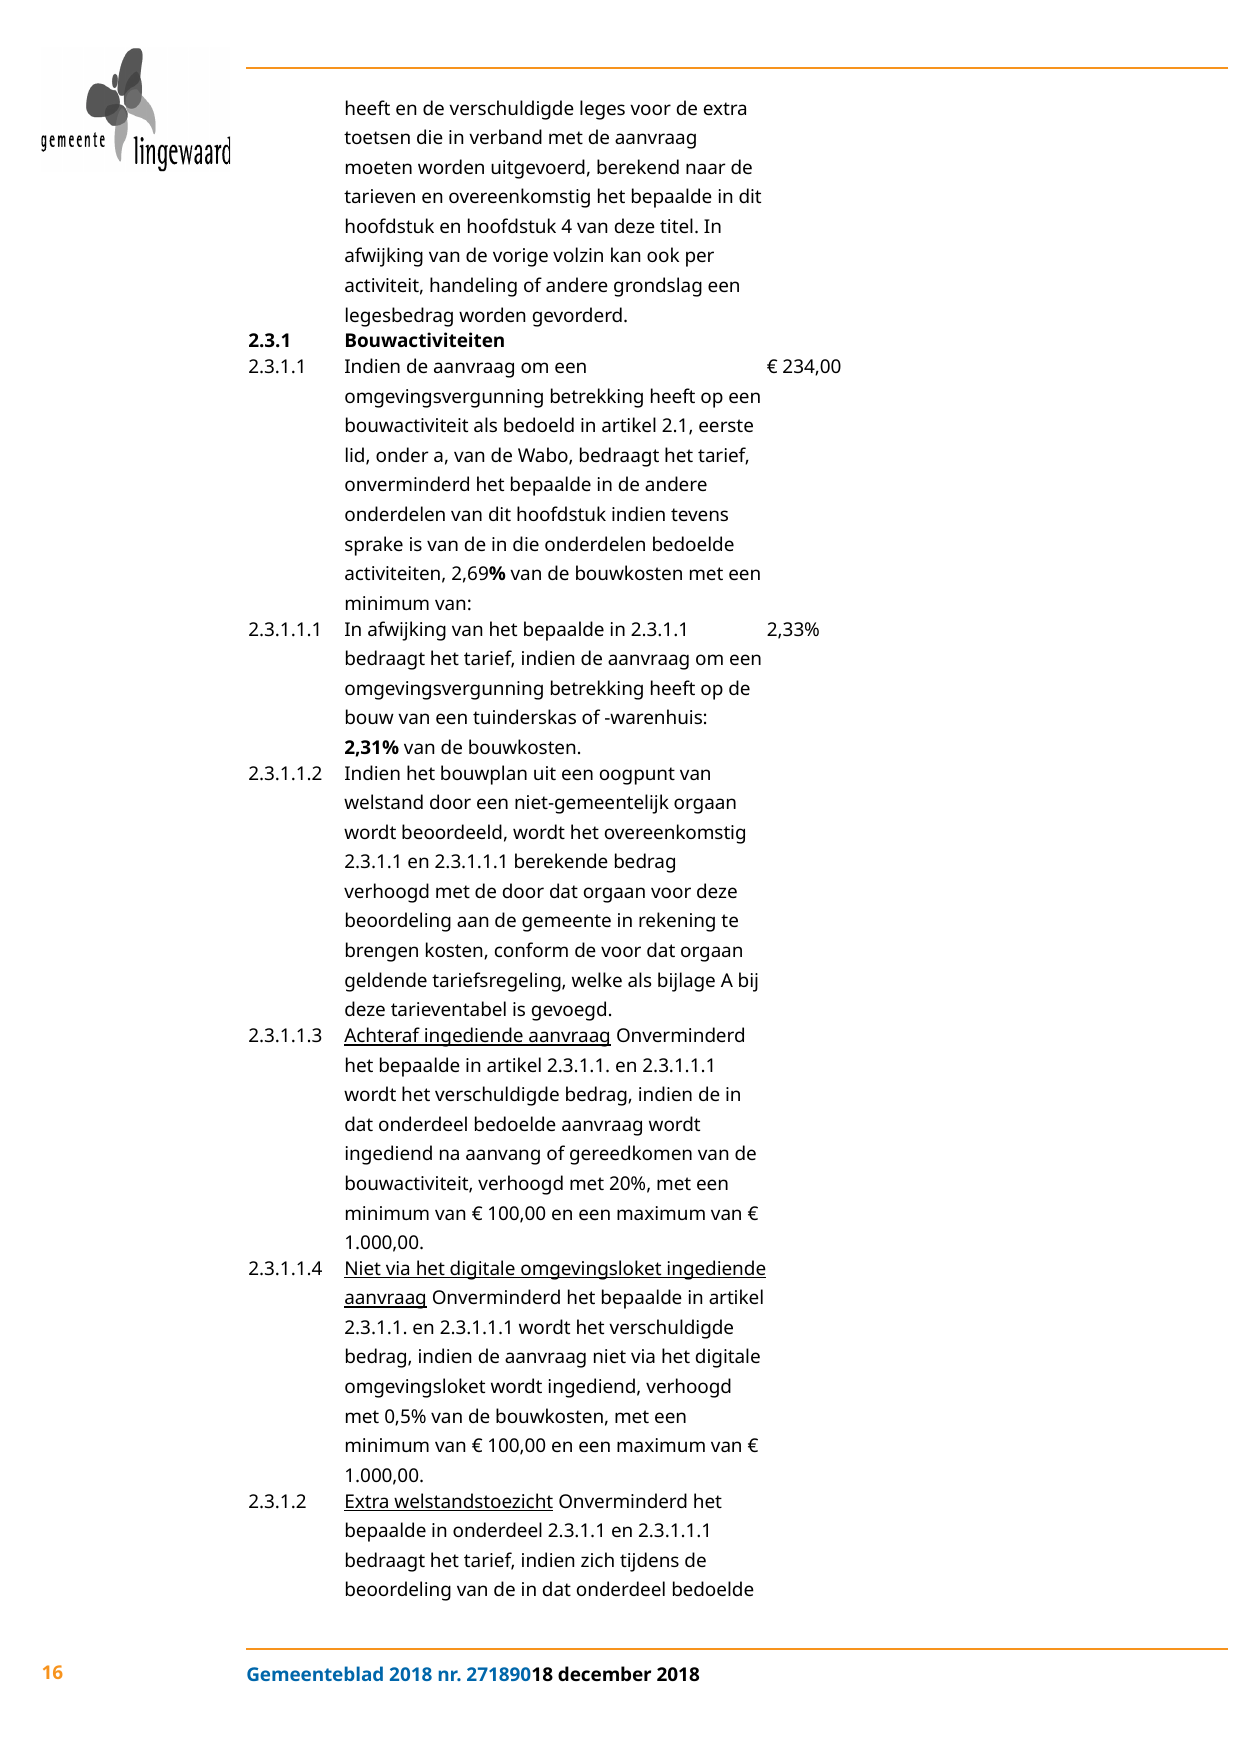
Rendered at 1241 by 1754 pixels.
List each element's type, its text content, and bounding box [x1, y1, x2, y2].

table_cell [767, 1488, 959, 1602]
table_cell Indien de aanvraag om een omgevingsvergunning betrekking heeft op een bouwactiviteit als bedoeld in artikel 2.1, eerste lid, onder a, van de Wabo, bedraagt het tarief, onverminderd het bepaalde in de andere onderdelen van dit hoofdstuk indien tevens sprake is van de in die onderdelen bedoelde activiteiten, 2,69% van de bouwkosten met een minimum van: [344, 353, 767, 616]
table_cell [959, 760, 1055, 1022]
table_cell Bouwactiviteiten [344, 328, 767, 353]
table_cell 2.3.1 [248, 328, 344, 353]
table_cell 2,33% [767, 616, 959, 760]
table_cell Niet via het digitale omgevingsloket ingediende aanvraag Onverminderd het bepaalde in artikel 2.3.1.1. en 2.3.1.1.1 wordt het verschuldigde bedrag, indien de aanvraag niet via het digitale omgevingsloket wordt ingediend, verhoogd met 0,5% van de bouwkosten, met een minimum van € 100,00 en een maximum van € 1.000,00. [344, 1255, 767, 1488]
table_cell [767, 1022, 959, 1255]
table_cell 2.3.1.1.1 [248, 616, 344, 760]
picture [41, 47, 231, 172]
table_cell [959, 1488, 1055, 1602]
table_cell [767, 1255, 959, 1488]
table_cell 2.3.1.2 [248, 1488, 344, 1602]
table_cell 2.3.1.1 [248, 353, 344, 616]
table_cell [248, 95, 344, 328]
table_cell heeft en de verschuldigde leges voor de extra toetsen die in verband met de aanvraag moeten worden uitgevoerd, berekend naar de tarieven en overeenkomstig het bepaalde in dit hoofdstuk en hoofdstuk 4 van deze titel. In afwijking van de vorige volzin kan ook per activiteit, handeling of andere grondslag een legesbedrag worden gevorderd. [344, 95, 767, 328]
table_cell [959, 353, 1055, 616]
table_cell [959, 1022, 1055, 1255]
table_cell [767, 328, 959, 353]
table_cell 2.3.1.1.4 [248, 1255, 344, 1488]
table_cell Extra welstandstoezicht Onverminderd het bepaalde in onderdeel 2.3.1.1 en 2.3.1.1.1 bedraagt het tarief, indien zich tijdens de beoordeling van de in dat onderdeel bedoelde [344, 1488, 767, 1602]
table_cell [959, 328, 1055, 353]
table_cell Achteraf ingediende aanvraag Onverminderd het bepaalde in artikel 2.3.1.1. en 2.3.1.1.1 wordt het verschuldigde bedrag, indien de in dat onderdeel bedoelde aanvraag wordt ingediend na aanvang of gereedkomen van de bouwactiviteit, verhoogd met 20%, met een minimum van € 100,00 en een maximum van € 1.000,00. [344, 1022, 767, 1255]
table_cell 2.3.1.1.2 [248, 760, 344, 1022]
table_cell [767, 95, 959, 328]
table_cell Indien het bouwplan uit een oogpunt van welstand door een niet-gemeentelijk orgaan wordt beoordeeld, wordt het overeenkomstig 2.3.1.1 en 2.3.1.1.1 berekende bedrag verhoogd met de door dat orgaan voor deze beoordeling aan de gemeente in rekening te brengen kosten, conform de voor dat orgaan geldende tariefsregeling, welke als bijlage A bij deze tarieventabel is gevoegd. [344, 760, 767, 1022]
table_cell [767, 760, 959, 1022]
table_cell [959, 616, 1055, 760]
table_cell [959, 1255, 1055, 1488]
table_cell In afwijking van het bepaalde in 2.3.1.1 bedraagt het tarief, indien de aanvraag om een omgevingsvergunning betrekking heeft op de bouw van een tuinderskas of -warenhuis: 2,31% van de bouwkosten. [344, 616, 767, 760]
table_cell € 234,00 [767, 353, 959, 616]
table_cell [959, 95, 1055, 328]
table_cell 2.3.1.1.3 [248, 1022, 344, 1255]
